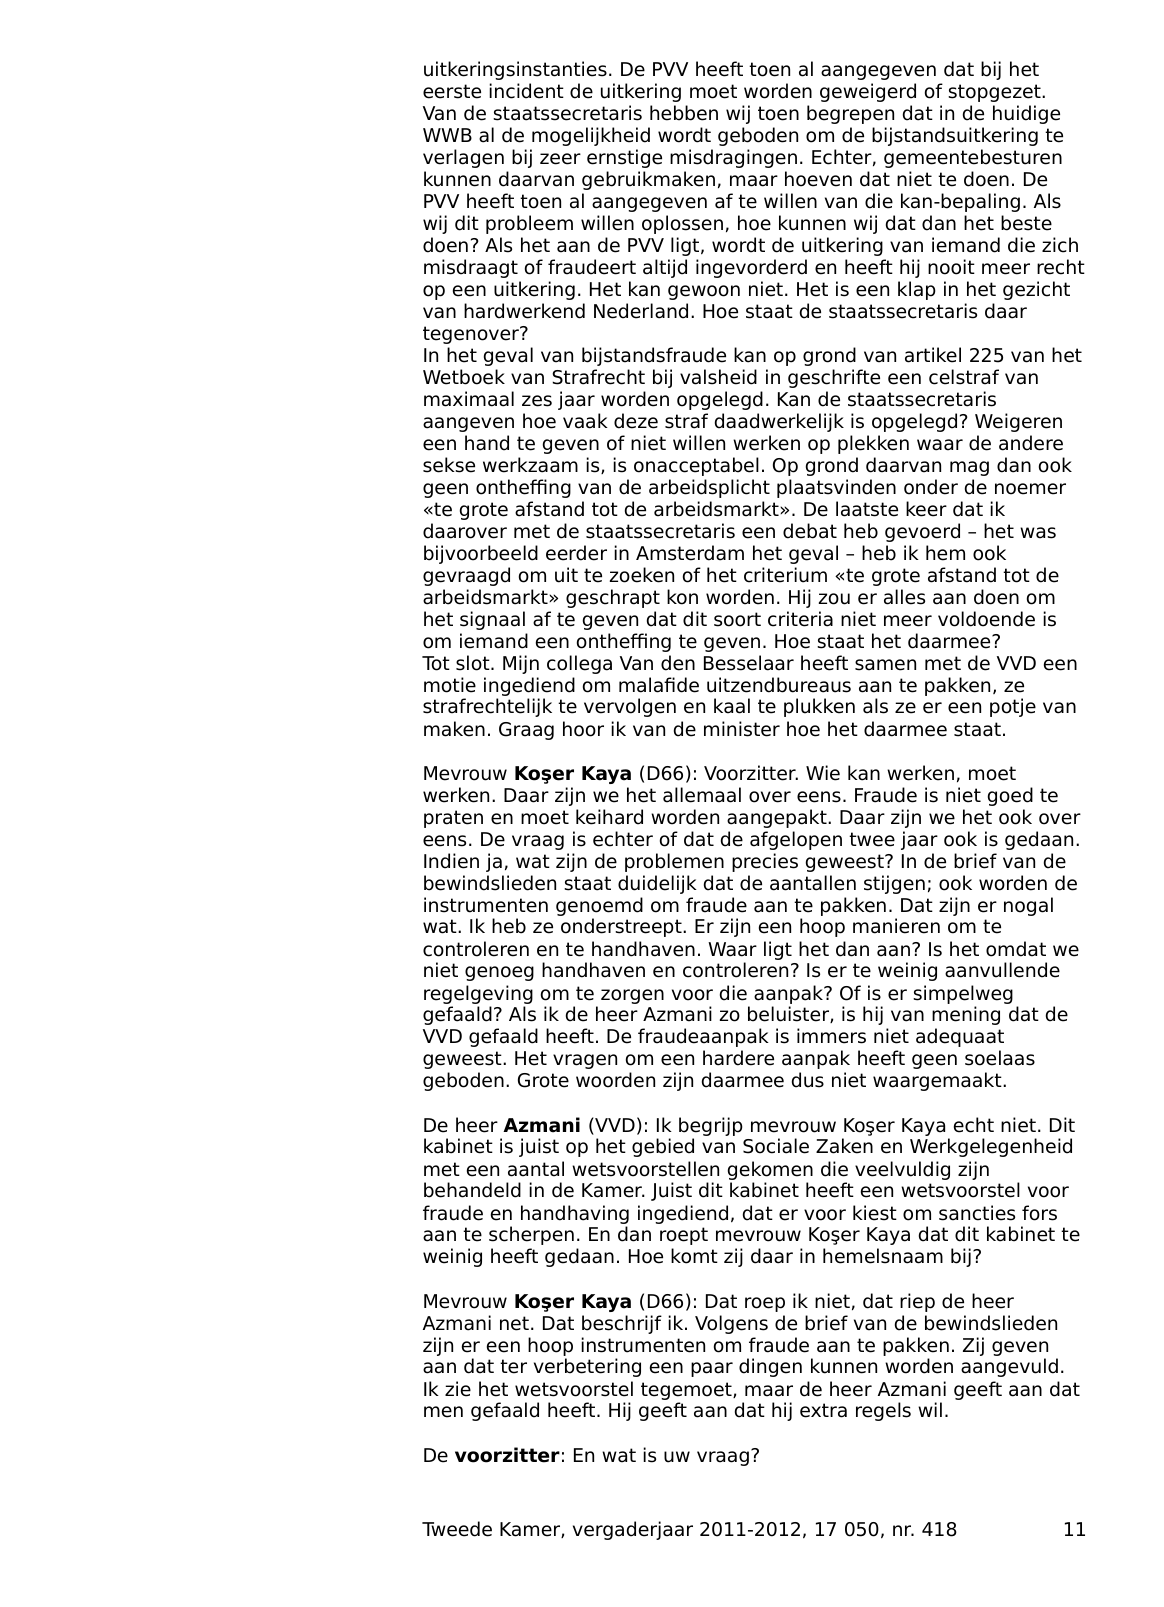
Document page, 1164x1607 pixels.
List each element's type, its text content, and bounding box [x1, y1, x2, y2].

text Mevrouw Koşer Kaya (D66): Dat roep ik niet, dat riep de heer Azmani net. Dat beschrijf ik. Volgens de brief van de bewindslieden zijn er een hoop instrumenten om fraude aan te pakken. Zij geven aan dat ter verbetering een paar dingen kunnen worden aangevuld. Ik zie het wetsvoorstel tegemoet, maar de heer Azmani geeft aan dat men gefaald heeft. Hij geeft aan dat hij extra regels wil. [422, 1291, 1087, 1422]
text Tot slot. Mijn collega Van den Besselaar heeft samen met de VVD een motie ingediend om malafide uitzendbureaus aan te pakken, ze strafrechtelijk te vervolgen en kaal te plukken als ze er een potje van maken. Graag hoor ik van de minister hoe het daarmee staat. [422, 652, 1087, 740]
text Mevrouw Koşer Kaya (D66): Voorzitter. Wie kan werken, moet werken. Daar zijn we het allemaal over eens. Fraude is niet goed te praten en moet keihard worden aangepakt. Daar zijn we het ook over eens. De vraag is echter of dat de afgelopen twee jaar ook is gedaan. Indien ja, wat zijn de problemen precies geweest? In de brief van de bewindslieden staat duidelijk dat de aantallen stijgen; ook worden de instrumenten genoemd om fraude aan te pakken. Dat zijn er nogal wat. Ik heb ze onderstreept. Er zijn een hoop manieren om te controleren en te handhaven. Waar ligt het dan aan? Is het omdat we niet genoeg handhaven en controleren? Is er te weinig aanvullende regelgeving om te zorgen voor die aanpak? Of is er simpelweg gefaald? Als ik de heer Azmani zo beluister, is hij van mening dat de VVD gefaald heeft. De fraudeaanpak is immers niet adequaat geweest. Het vragen om een hardere aanpak heeft geen soelaas geboden. Grote woorden zijn daarmee dus niet waargemaakt. [422, 763, 1087, 1092]
text In het geval van bijstandsfraude kan op grond van artikel 225 van het Wetboek van Strafrecht bij valsheid in geschrifte een celstraf van maximaal zes jaar worden opgelegd. Kan de staatssecretaris aangeven hoe vaak deze straf daadwerkelijk is opgelegd? Weigeren een hand te geven of niet willen werken op plekken waar de andere sekse werkzaam is, is onacceptabel. Op grond daarvan mag dan ook geen ontheffing van de arbeidsplicht plaatsvinden onder de noemer «te grote afstand tot de arbeidsmarkt». De laatste keer dat ik daarover met de staatssecretaris een debat heb gevoerd – het was bijvoorbeeld eerder in Amsterdam het geval – heb ik hem ook gevraagd om uit te zoeken of het criterium «te grote afstand tot de arbeidsmarkt» geschrapt kon worden. Hij zou er alles aan doen om het signaal af te geven dat dit soort criteria niet meer voldoende is om iemand een ontheffing te geven. Hoe staat het daarmee? [422, 345, 1087, 652]
text De heer Azmani (VVD): Ik begrijp mevrouw Koşer Kaya echt niet. Dit kabinet is juist op het gebied van Sociale Zaken en Werkgelegenheid met een aantal wetsvoorstellen gekomen die veelvuldig zijn behandeld in de Kamer. Juist dit kabinet heeft een wetsvoorstel voor fraude en handhaving ingediend, dat er voor kiest om sancties fors aan te scherpen. En dan roept mevrouw Koşer Kaya dat dit kabinet te weinig heeft gedaan. Hoe komt zij daar in hemelsnaam bij? [422, 1114, 1087, 1268]
text uitkeringsinstanties. De PVV heeft toen al aangegeven dat bij het eerste incident de uitkering moet worden geweigerd of stopgezet. Van de staatssecretaris hebben wij toen begrepen dat in de huidige WWB al de mogelijkheid wordt geboden om de bijstandsuitkering te verlagen bij zeer ernstige misdragingen. Echter, gemeentebesturen kunnen daarvan gebruikmaken, maar hoeven dat niet te doen. De PVV heeft toen al aangegeven af te willen van die kan-bepaling. Als wij dit probleem willen oplossen, hoe kunnen wij dat dan het beste doen? Als het aan de PVV ligt, wordt de uitkering van iemand die zich misdraagt of fraudeert altijd ingevorderd en heeft hij nooit meer recht op een uitkering. Het kan gewoon niet. Het is een klap in het gezicht van hardwerkend Nederland. Hoe staat de staatssecretaris daar tegenover? [422, 59, 1087, 345]
text De voorzitter: En wat is uw vraag? [422, 1444, 1087, 1467]
